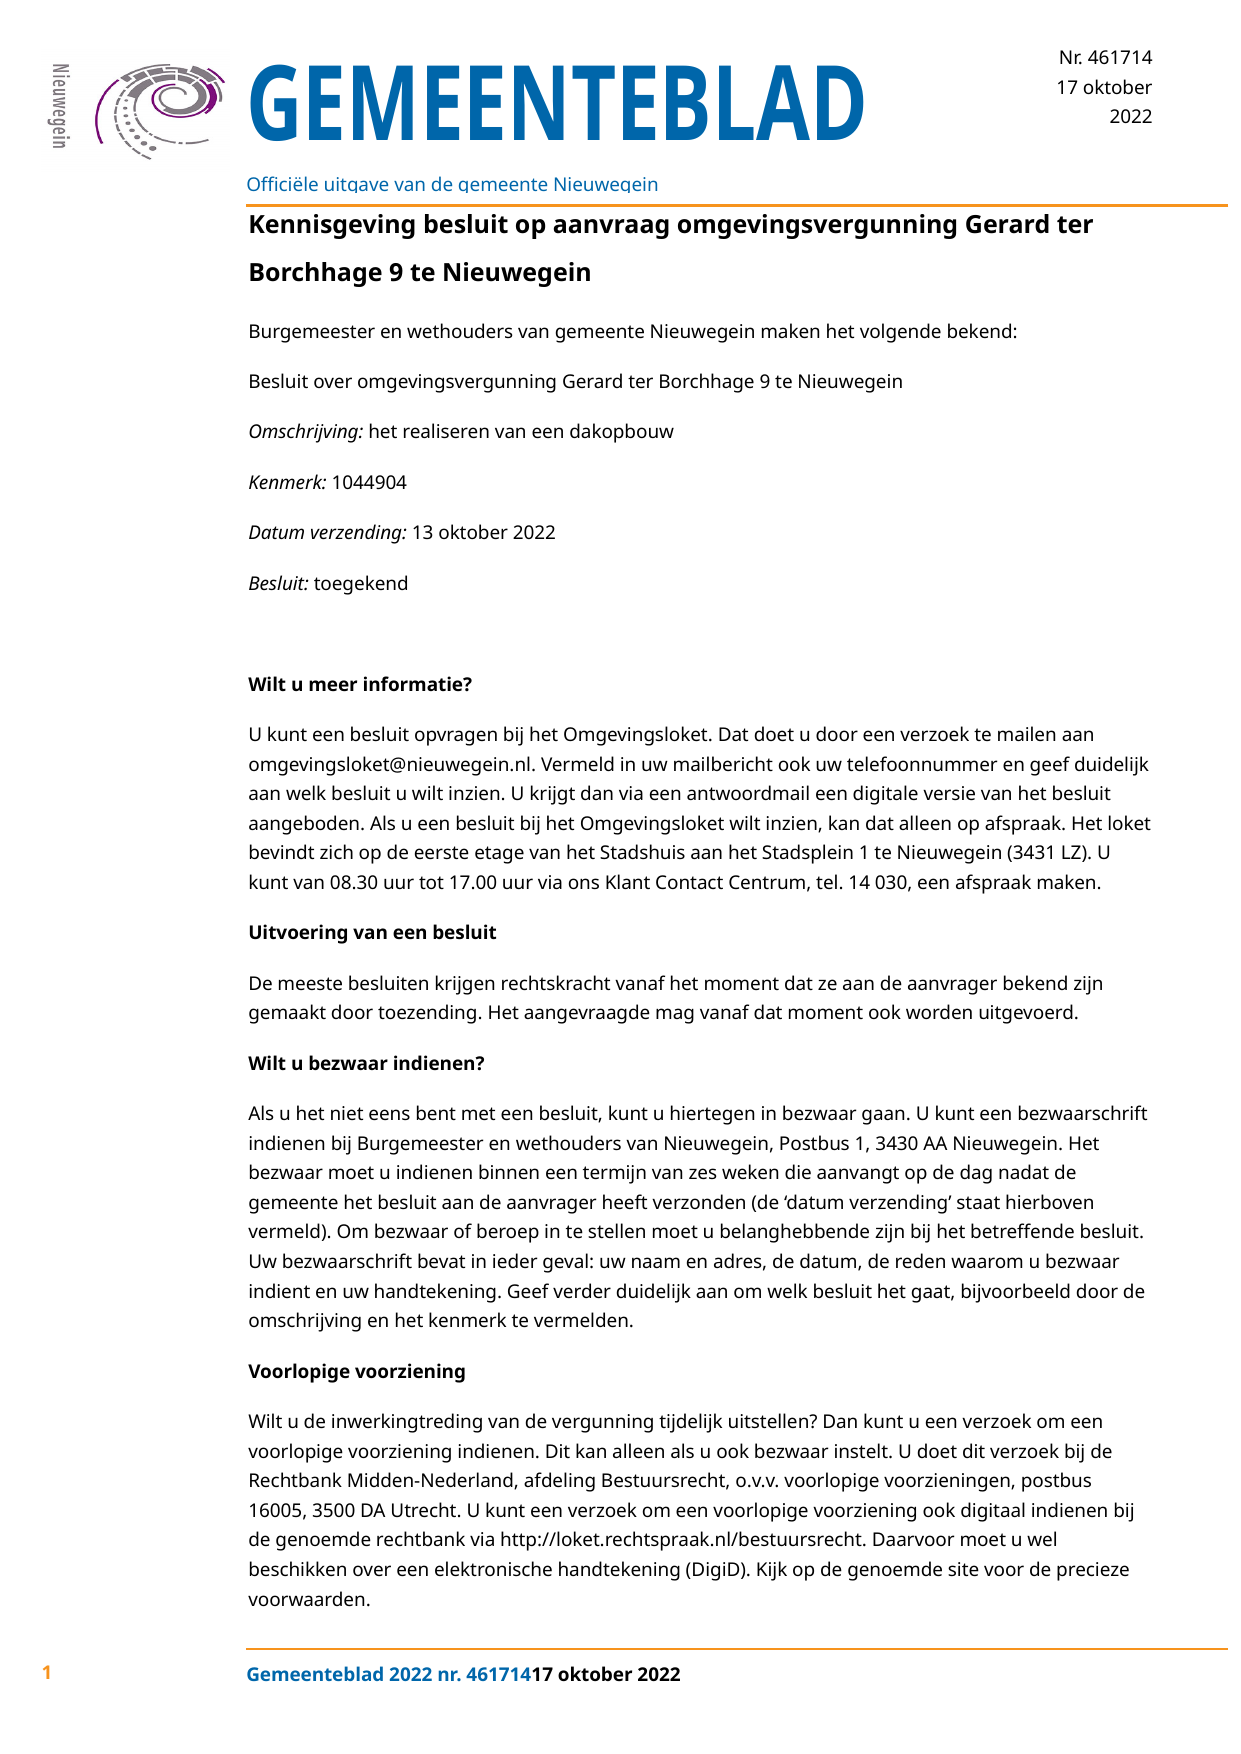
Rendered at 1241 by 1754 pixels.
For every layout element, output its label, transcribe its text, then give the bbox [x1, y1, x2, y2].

text Voorlopige voorziening [248, 1358, 1152, 1384]
text U kunt een besluit opvragen bij het Omgevingsloket. Dat doet u door een verzoek te mailen aan omgevingsloket@nieuwegein.nl. Vermeld in uw mailbericht ook uw telefoonnummer en geef duidelijk aan welk besluit u wilt inzien. U krijgt dan via een antwoordmail een digitale versie van het besluit aangeboden. Als u een besluit bij het Omgevingsloket wilt inzien, kan dat alleen op afspraak. Het loket bevindt zich op de eerste etage van het Stadshuis aan het Stadsplein 1 te Nieuwegein (3431 LZ). U kunt van 08.30 uur tot 17.00 uur via ons Klant Contact Centrum, tel. 14 030, een afspraak maken. [248, 721, 1152, 895]
text Uitvoering van een besluit [248, 919, 1152, 945]
text De meeste besluiten krijgen rechtskracht vanaf het moment dat ze aan de aanvrager bekend zijn gemaakt door toezending. Het aangevraagde mag vanaf dat moment ook worden uitgevoerd. [248, 970, 1152, 1025]
text Omschrijving: het realiseren van een dakopbouw [248, 419, 1152, 444]
picture [41, 47, 231, 172]
text Kennisgeving besluit op aanvraag omgevingsvergunning Gerard ter Borchhage 9 te Nieuwegein [248, 207, 1152, 288]
text Burgemeester en wethouders van gemeente Nieuwegein maken het volgende bekend: [248, 318, 1152, 344]
text Datum verzending: 13 oktober 2022 [248, 519, 1152, 545]
text Als u het niet eens bent met een besluit, kunt u hiertegen in bezwaar gaan. U kunt een bezwaarschrift indienen bij Burgemeester en wethouders van Nieuwegein, Postbus 1, 3430 AA Nieuwegein. Het bezwaar moet u indienen binnen een termijn van zes weken die aanvangt op de dag nadat de gemeente het besluit aan de aanvrager heeft verzonden (de ‘datum verzending’ staat hierboven vermeld). Om bezwaar of beroep in te stellen moet u belanghebbende zijn bij het betreffende besluit. Uw bezwaarschrift bevat in ieder geval: uw naam en adres, de datum, de reden waarom u bezwaar indient en uw handtekening. Geef verder duidelijk aan om welk besluit het gaat, bijvoorbeeld door de omschrijving en het kenmerk te vermelden. [248, 1100, 1152, 1333]
text Kenmerk: 1044904 [248, 469, 1152, 495]
text Besluit over omgevingsvergunning Gerard ter Borchhage 9 te Nieuwegein [248, 368, 1152, 394]
text Besluit: toegekend [248, 570, 1152, 596]
text Wilt u de inwerkingtreding van de vergunning tijdelijk uitstellen? Dan kunt u een verzoek om een voorlopige voorziening indienen. Dit kan alleen als u ook bezwaar instelt. U doet dit verzoek bij de Rechtbank Midden-Nederland, afdeling Bestuursrecht, o.v.v. voorlopige voorzieningen, postbus 16005, 3500 DA Utrecht. U kunt een verzoek om een voorlopige voorziening ook digitaal indienen bij de genoemde rechtbank via http://loket.rechtspraak.nl/bestuursrecht. Daarvoor moet u wel beschikken over een elektronische handtekening (DigiD). Kijk op de genoemde site voor de precieze voorwaarden. [248, 1408, 1152, 1612]
text Wilt u meer informatie? [248, 671, 1152, 697]
text Wilt u bezwaar indienen? [248, 1050, 1152, 1076]
